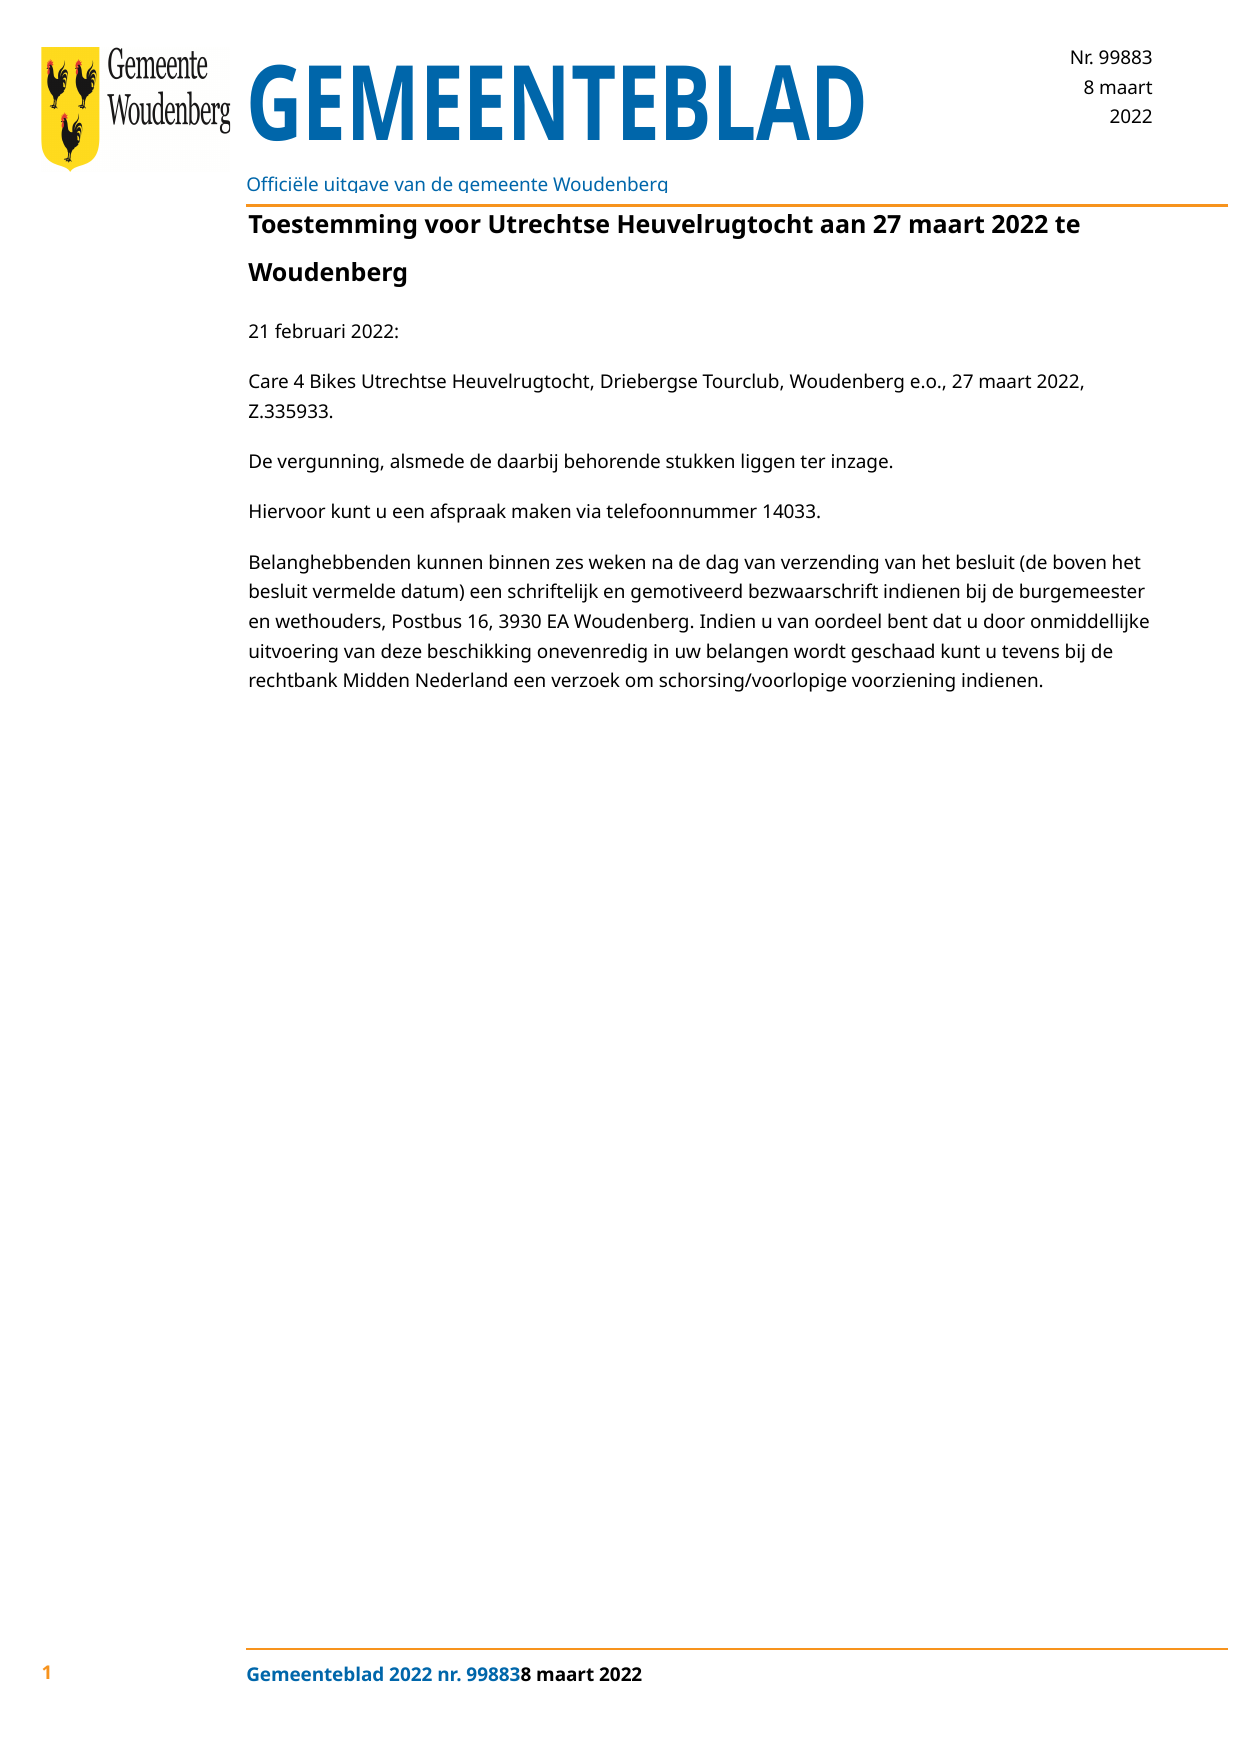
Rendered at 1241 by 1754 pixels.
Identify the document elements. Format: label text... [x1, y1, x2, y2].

text Care 4 Bikes Utrechtse Heuvelrugtocht, Driebergse Tourclub, Woudenberg e.o., 27 maart 2022, Z.335933. [248, 368, 1152, 424]
text 21 februari 2022: [248, 318, 1152, 344]
picture [41, 47, 231, 172]
text Belanghebbenden kunnen binnen zes weken na de dag van verzending van het besluit (de boven het besluit vermelde datum) een schriftelijk en gemotiveerd bezwaarschrift indienen bij de burgemeester en wethouders, Postbus 16, 3930 EA Woudenberg. Indien u van oordeel bent dat u door onmiddellijke uitvoering van deze beschikking onevenredig in uw belangen wordt geschaad kunt u tevens bij de rechtbank Midden Nederland een verzoek om schorsing/voorlopige voorziening indienen. [248, 549, 1152, 693]
text De vergunning, alsmede de daarbij behorende stukken liggen ter inzage. [248, 448, 1152, 474]
text Hiervoor kunt u een afspraak maken via telefoonnummer 14033. [248, 499, 1152, 524]
text Toestemming voor Utrechtse Heuvelrugtocht aan 27 maart 2022 te Woudenberg [248, 207, 1152, 288]
